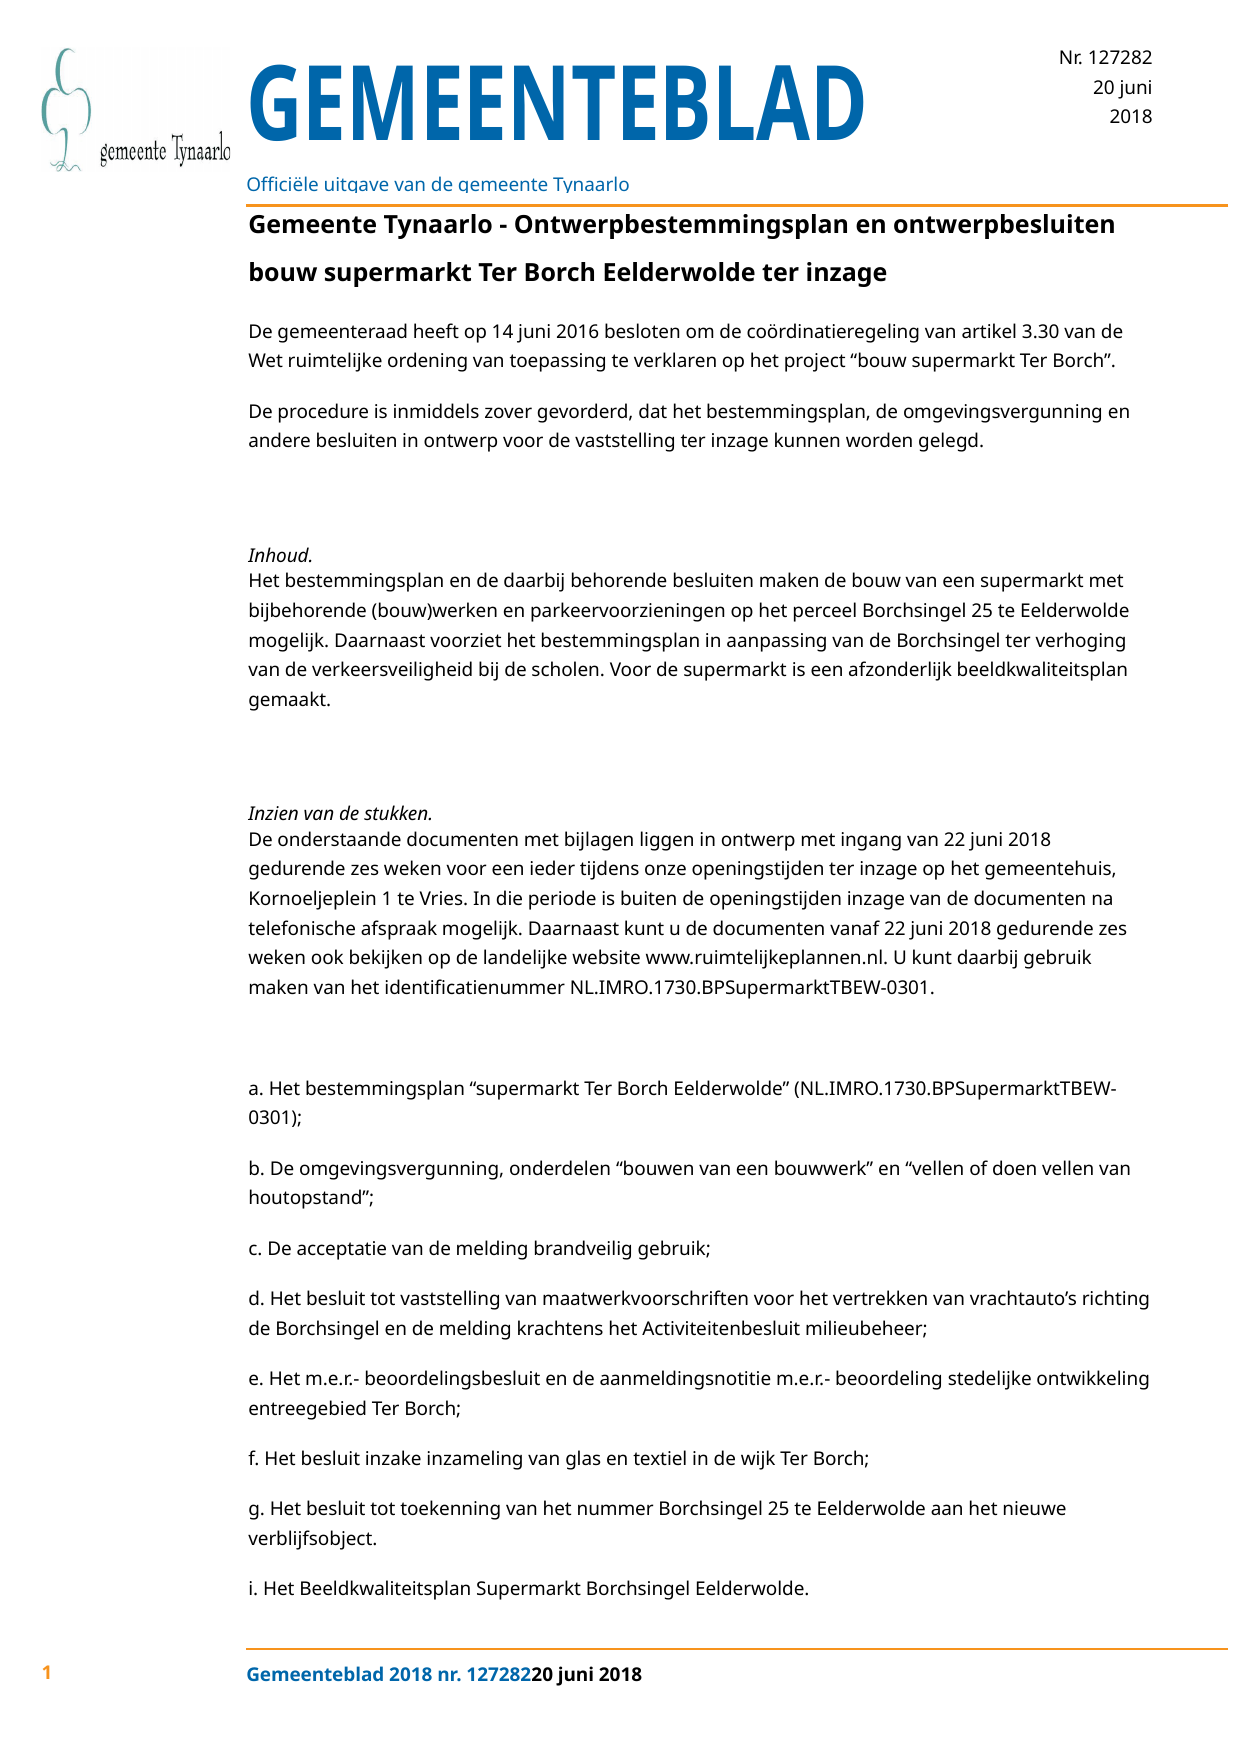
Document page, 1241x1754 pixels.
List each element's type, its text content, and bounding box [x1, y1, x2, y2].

text De procedure is inmiddels zover gevorderd, dat het bestemmingsplan, de omgevingsvergunning en andere besluiten in ontwerp voor de vaststelling ter inzage kunnen worden gelegd. [248, 398, 1152, 453]
text c. De acceptatie van de melding brandveilig gebruik; [248, 1235, 1152, 1261]
text Gemeente Tynaarlo - Ontwerpbestemmingsplan en ontwerpbesluiten bouw supermarkt Ter Borch Eelderwolde ter inzage [248, 207, 1152, 288]
text i. Het Beeldkwaliteitsplan Supermarkt Borchsingel Eelderwolde. [248, 1576, 1152, 1601]
text b. De omgevingsvergunning, onderdelen “bouwen van een bouwwerk” en “vellen of doen vellen van houtopstand”; [248, 1155, 1152, 1210]
text Inhoud. [248, 542, 1152, 568]
text De onderstaande documenten met bijlagen liggen in ontwerp met ingang van 22 juni 2018 gedurende zes weken voor een ieder tijdens onze openingstijden ter inzage op het gemeentehuis, Kornoeljeplein 1 te Vries. In die periode is buiten de openingstijden inzage van de documenten na telefonische afspraak mogelijk. Daarnaast kunt u de documenten vanaf 22 juni 2018 gedurende zes weken ook bekijken op de landelijke website www.ruimtelijkeplannen.nl. U kunt daarbij gebruik maken van het identificatienummer NL.IMRO.1730.BPSupermarktTBEW-0301. [248, 826, 1152, 1000]
text e. Het m.e.r.- beoordelingsbesluit en de aanmeldingsnotitie m.e.r.- beoordeling stedelijke ontwikkeling entreegebied Ter Borch; [248, 1365, 1152, 1421]
text d. Het besluit tot vaststelling van maatwerkvoorschriften voor het vertrekken van vrachtauto’s richting de Borchsingel en de melding krachtens het Activiteitenbesluit milieubeheer; [248, 1285, 1152, 1341]
text a. Het bestemmingsplan “supermarkt Ter Borch Eelderwolde” (NL.IMRO.1730.BPSupermarktTBEW-0301); [248, 1075, 1152, 1130]
picture [41, 47, 231, 172]
text Het bestemmingsplan en de daarbij behorende besluiten maken de bouw van een supermarkt met bijbehorende (bouw)werken en parkeervoorzieningen op het perceel Borchsingel 25 te Eelderwolde mogelijk. Daarnaast voorziet het bestemmingsplan in aanpassing van de Borchsingel ter verhoging van de verkeersveiligheid bij de scholen. Voor de supermarkt is een afzonderlijk beeldkwaliteitsplan gemaakt. [248, 568, 1152, 712]
text Inzien van de stukken. [248, 800, 1152, 826]
text De gemeenteraad heeft op 14 juni 2016 besloten om de coördinatieregeling van artikel 3.30 van de Wet ruimtelijke ordening van toepassing te verklaren op het project “bouw supermarkt Ter Borch”. [248, 318, 1152, 373]
text f. Het besluit inzake inzameling van glas en textiel in de wijk Ter Borch; [248, 1445, 1152, 1471]
text g. Het besluit tot toekenning van het nummer Borchsingel 25 te Eelderwolde aan het nieuwe verblijfsobject. [248, 1496, 1152, 1551]
